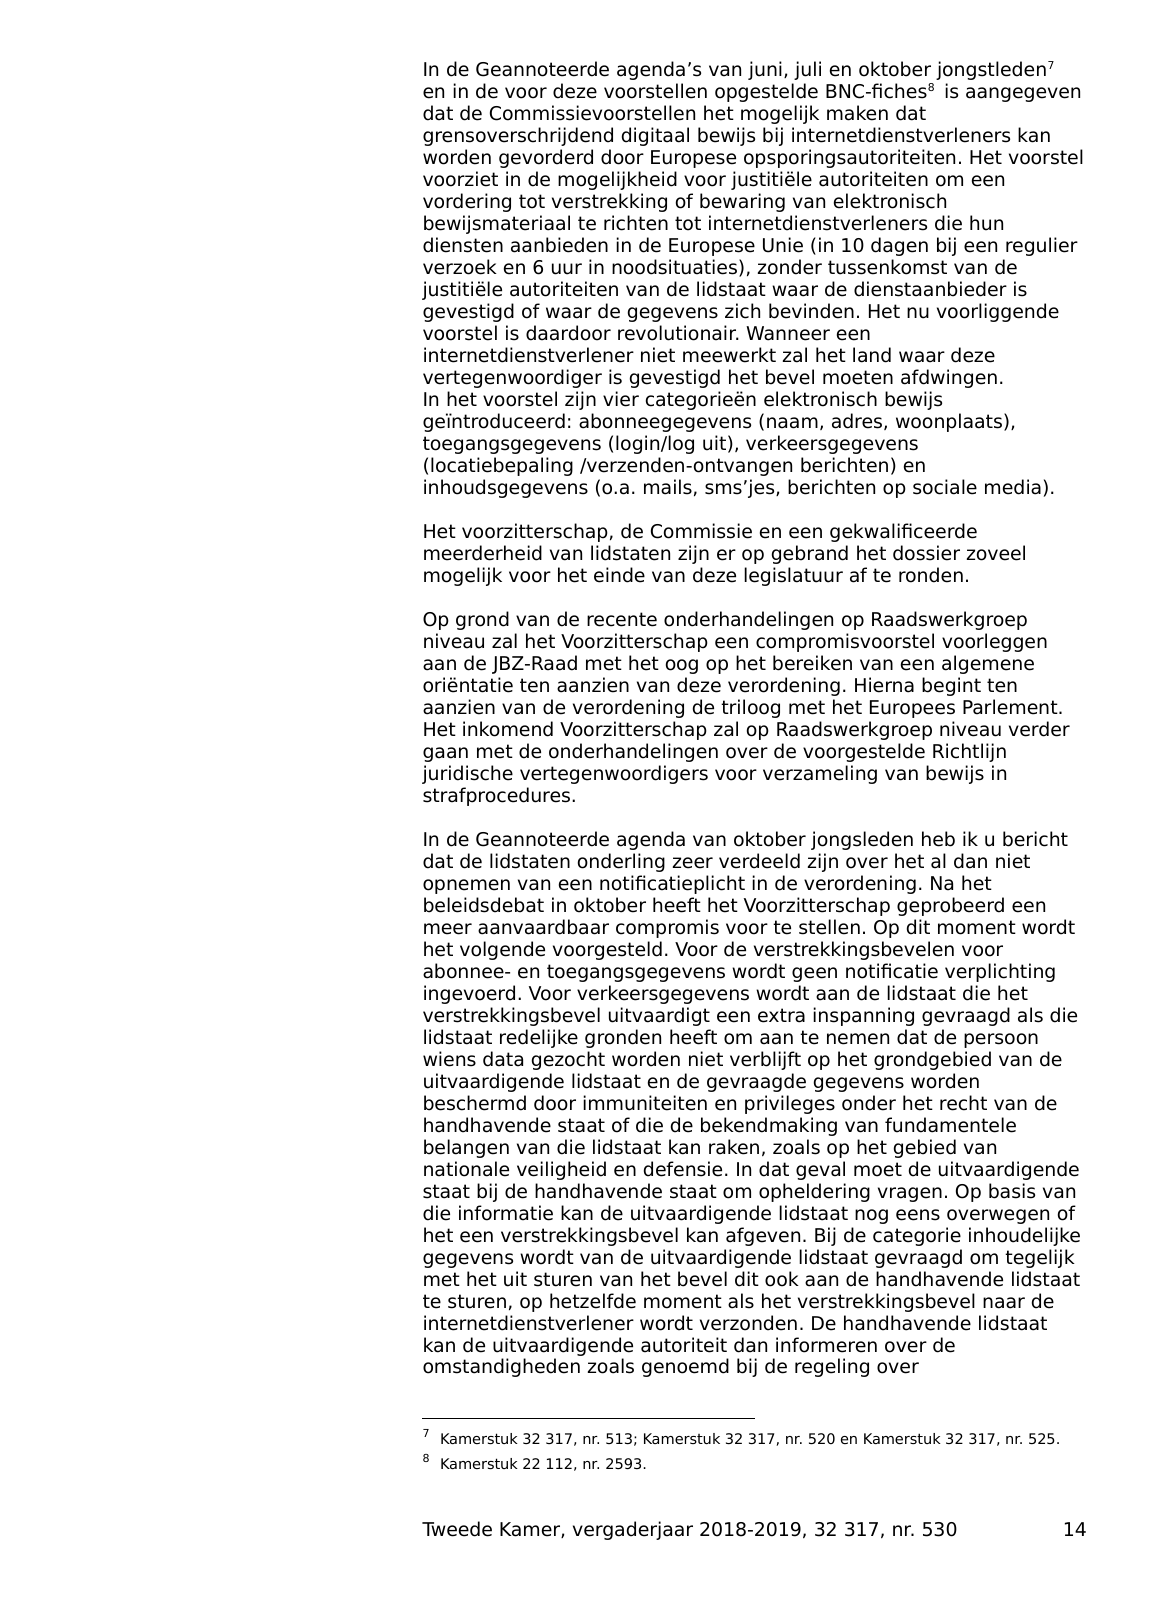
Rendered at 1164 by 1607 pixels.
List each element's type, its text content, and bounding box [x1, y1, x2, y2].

text Op grond van de recente onderhandelingen op Raadswerkgroep niveau zal het Voorzitterschap een compromisvoorstel voorleggen aan de JBZ-Raad met het oog op het bereiken van een algemene oriëntatie ten aanzien van deze verordening. Hierna begint ten aanzien van de verordening de triloog met het Europees Parlement. Het inkomend Voorzitterschap zal op Raadswerkgroep niveau verder gaan met de onderhandelingen over de voorgestelde Richtlijn juridische vertegenwoordigers voor verzameling van bewijs in strafprocedures. [422, 609, 1087, 807]
text In de Geannoteerde agenda van oktober jongsleden heb ik u bericht dat de lidstaten onderling zeer verdeeld zijn over het al dan niet opnemen van een notificatieplicht in de verordening. Na het beleidsdebat in oktober heeft het Voorzitterschap geprobeerd een meer aanvaardbaar compromis voor te stellen. Op dit moment wordt het volgende voorgesteld. Voor de verstrekkingsbevelen voor abonnee- en toegangsgegevens wordt geen notificatie verplichting ingevoerd. Voor verkeersgegevens wordt aan de lidstaat die het verstrekkingsbevel uitvaardigt een extra inspanning gevraagd als die lidstaat redelijke gronden heeft om aan te nemen dat de persoon wiens data gezocht worden niet verblijft op het grondgebied van de uitvaardigende lidstaat en de gevraagde gegevens worden beschermd door immuniteiten en privileges onder het recht van de handhavende staat of die de bekendmaking van fundamentele belangen van die lidstaat kan raken, zoals op het gebied van nationale veiligheid en defensie. In dat geval moet de uitvaardigende staat bij de handhavende staat om opheldering vragen. Op basis van die informatie kan de uitvaardigende lidstaat nog eens overwegen of het een verstrekkingsbevel kan afgeven. Bij de categorie inhoudelijke gegevens wordt van de uitvaardigende lidstaat gevraagd om tegelijk met het uit sturen van het bevel dit ook aan de handhavende lidstaat te sturen, op hetzelfde moment als het verstrekkingsbevel naar de internetdienstverlener wordt verzonden. De handhavende lidstaat kan de uitvaardigende autoriteit dan informeren over de omstandigheden zoals genoemd bij de regeling over [422, 829, 1087, 1378]
text Kamerstuk 22 112, nr. 2593. [422, 1452, 1087, 1474]
text In de Geannoteerde agenda’s van juni, juli en oktober jongstleden en in de voor deze voorstellen opgestelde BNC-fiches is aangegeven dat de Commissievoorstellen het mogelijk maken dat grensoverschrijdend digitaal bewijs bij internetdienstverleners kan worden gevorderd door Europese opsporingsautoriteiten. Het voorstel voorziet in de mogelijkheid voor justitiële autoriteiten om een vordering tot verstrekking of bewaring van elektronisch bewijsmateriaal te richten tot internetdienstverleners die hun diensten aanbieden in de Europese Unie (in 10 dagen bij een regulier verzoek en 6 uur in noodsituaties), zonder tussenkomst van de justitiële autoriteiten van de lidstaat waar de dienstaanbieder is gevestigd of waar de gegevens zich bevinden. Het nu voorliggende voorstel is daardoor revolutionair. Wanneer een internetdienstverlener niet meewerkt zal het land waar deze vertegenwoordiger is gevestigd het bevel moeten afdwingen. [422, 59, 1087, 389]
text Het voorzitterschap, de Commissie en een gekwalificeerde meerderheid van lidstaten zijn er op gebrand het dossier zoveel mogelijk voor het einde van deze legislatuur af te ronden. [422, 521, 1087, 587]
text Kamerstuk 32 317, nr. 513; Kamerstuk 32 317, nr. 520 en Kamerstuk 32 317, nr. 525. [422, 1427, 1087, 1449]
text In het voorstel zijn vier categorieën elektronisch bewijs geïntroduceerd: abonneegegevens (naam, adres, woonplaats), toegangsgegevens (login/log uit), verkeersgegevens (locatiebepaling /verzenden-ontvangen berichten) en inhoudsgegevens (o.a. mails, sms’jes, berichten op sociale media). [422, 389, 1087, 499]
